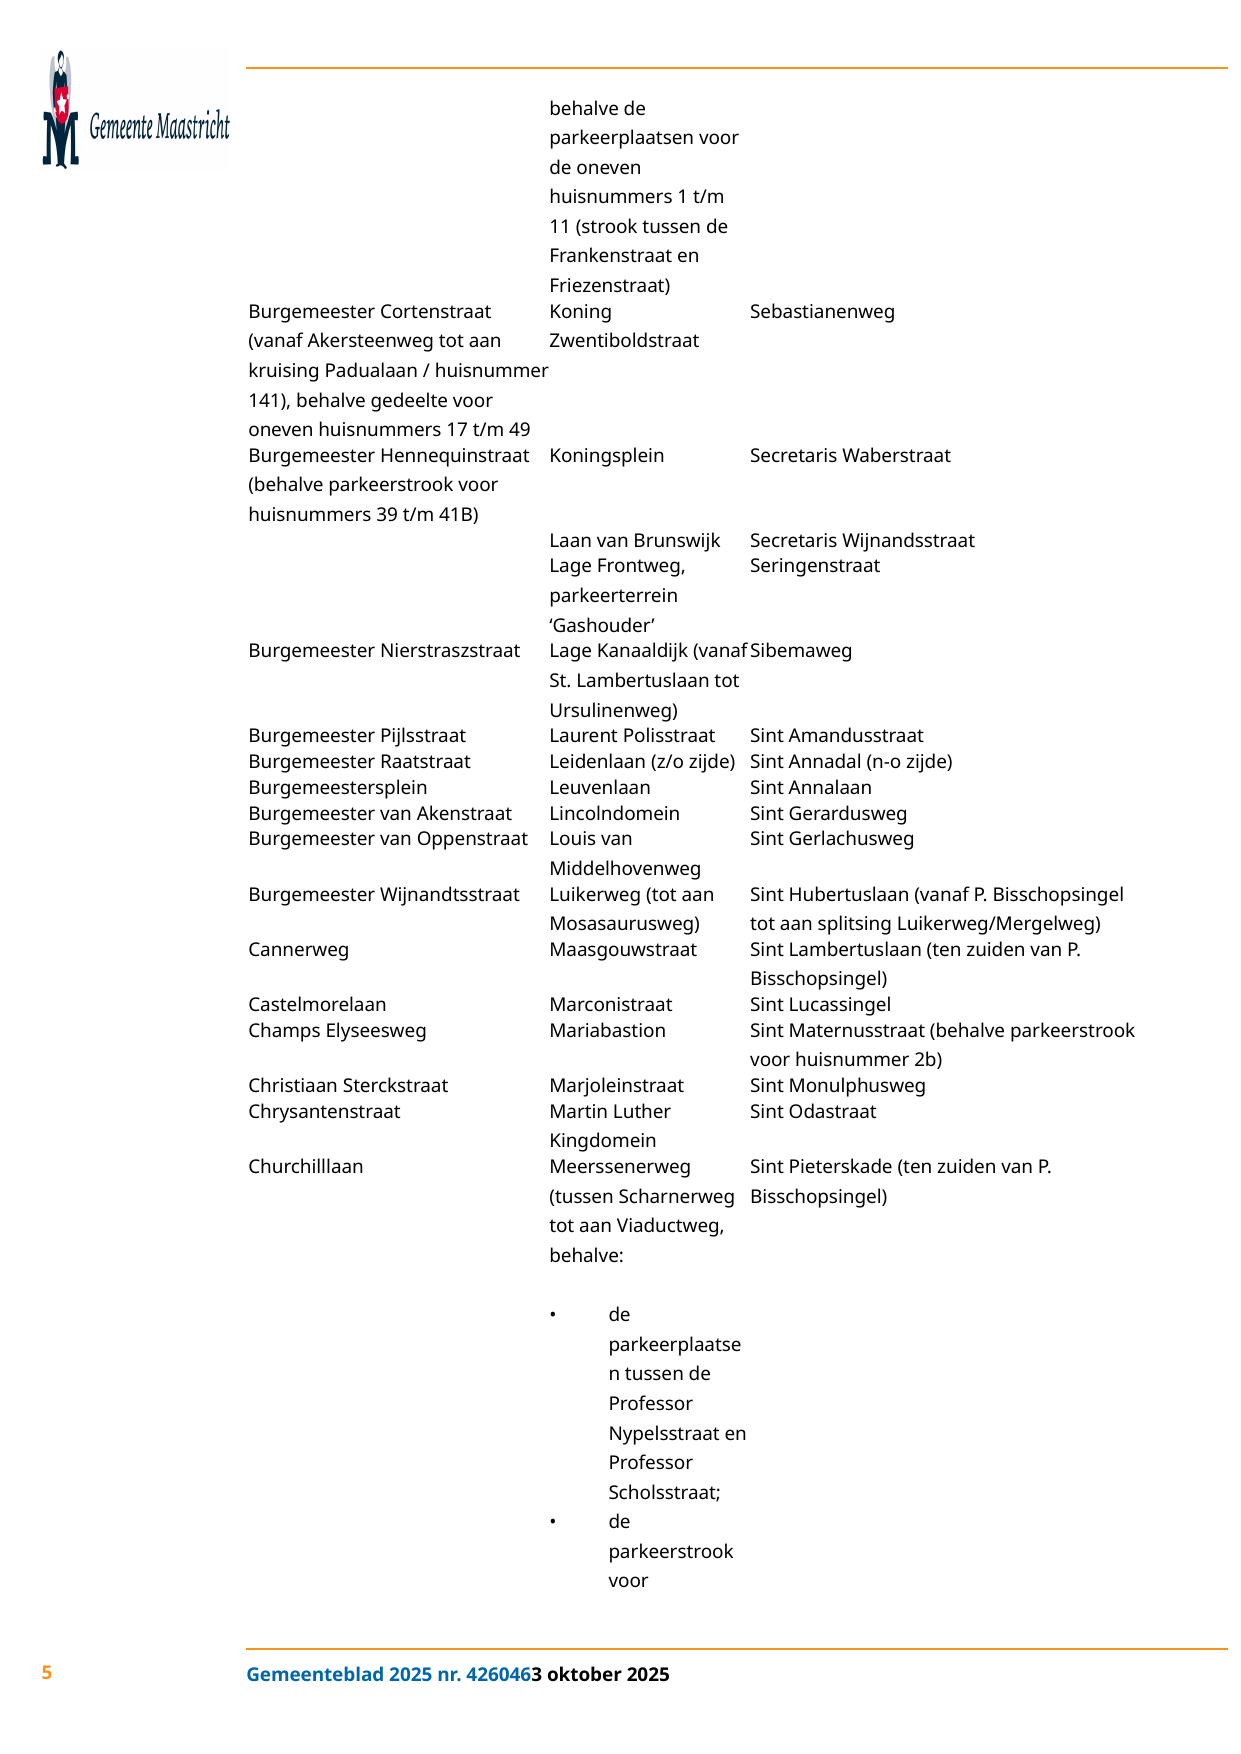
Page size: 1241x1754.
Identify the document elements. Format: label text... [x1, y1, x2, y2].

table_cell Secretaris Waberstraat [750, 442, 1152, 527]
table_cell Castelmorelaan [248, 991, 549, 1017]
table_cell Secretaris Wijnandsstraat [750, 527, 1152, 553]
table_cell Christiaan Sterckstraat [248, 1073, 549, 1098]
table_cell Burgemeester Nierstraszstraat [248, 638, 549, 722]
table_cell Marjoleinstraat [549, 1073, 750, 1098]
table_cell Burgemeester Wijnandtsstraat [248, 881, 549, 936]
table_cell Burgemeester Hennequinstraat (behalve parkeerstrook voor huisnummers 39 t/m 41B) [248, 442, 549, 527]
table_cell Sint Gerlachusweg [750, 825, 1152, 881]
table_cell Sint Monulphusweg [750, 1073, 1152, 1098]
table_cell Burgemeester van Oppenstraat [248, 825, 549, 881]
table_cell Louis van Middelhovenweg [549, 825, 750, 881]
table_cell [248, 527, 549, 553]
table_cell Mariabastion [549, 1017, 750, 1072]
table_cell Burgemeestersplein [248, 774, 549, 800]
table_cell Seringenstraat [750, 553, 1152, 638]
table_cell Champs Elyseesweg [248, 1017, 549, 1072]
table_cell Sint Lucassingel [750, 991, 1152, 1017]
table_cell Laan van Brunswijk [549, 527, 750, 553]
table_cell Sint Hubertuslaan (vanaf P. Bisschopsingel tot aan splitsing Luikerweg/Mergelweg) [750, 881, 1152, 936]
table_cell [248, 553, 549, 638]
table_cell Lincolndomein [549, 800, 750, 825]
table_cell Leuvenlaan [549, 774, 750, 800]
table_cell [750, 95, 1152, 298]
table_cell Churchilllaan [248, 1154, 549, 1593]
table_cell Martin Luther Kingdomein [549, 1098, 750, 1153]
table_cell Sint Maternusstraat (behalve parkeerstrook voor huisnummer 2b) [750, 1017, 1152, 1072]
table_cell Meerssenerweg (tussen Scharnerweg tot aan Viaductweg, behalve: de parkeerplaatsen tussen de Professor Nypelsstraat en Professor Scholsstraat; de parkeerstrook voor [549, 1154, 750, 1593]
table_cell Chrysantenstraat [248, 1098, 549, 1153]
table_cell behalve de parkeerplaatsen voor de oneven huisnummers 1 t/m 11 (strook tussen de Frankenstraat en Friezenstraat) [549, 95, 750, 298]
table_cell Burgemeester van Akenstraat [248, 800, 549, 825]
table_cell Burgemeester Raatstraat [248, 748, 549, 774]
table_cell Marconistraat [549, 991, 750, 1017]
table_cell Laurent Polisstraat [549, 723, 750, 748]
table_cell Sebastianenweg [750, 298, 1152, 442]
picture [41, 47, 231, 172]
table_cell Sint Annalaan [750, 774, 1152, 800]
table_cell Sint Annadal (n-o zijde) [750, 748, 1152, 774]
table_cell Lage Kanaaldijk (vanaf St. Lambertuslaan tot Ursulinenweg) [549, 638, 750, 722]
table_cell Burgemeester Pijlsstraat [248, 723, 549, 748]
table_cell Sint Amandusstraat [750, 723, 1152, 748]
table_cell Maasgouwstraat [549, 936, 750, 991]
table_cell Sint Lambertuslaan (ten zuiden van P. Bisschopsingel) [750, 936, 1152, 991]
table_cell Koningsplein [549, 442, 750, 527]
table_cell Sint Odastraat [750, 1098, 1152, 1153]
table_cell Sibemaweg [750, 638, 1152, 722]
table_cell Luikerweg (tot aan Mosasaurusweg) [549, 881, 750, 936]
table_cell Koning Zwentiboldstraat [549, 298, 750, 442]
table_cell Cannerweg [248, 936, 549, 991]
table_cell Sint Pieterskade (ten zuiden van P. Bisschopsingel) [750, 1154, 1152, 1593]
table_cell [248, 95, 549, 298]
table_cell Lage Frontweg, parkeerterrein ‘Gashouder’ [549, 553, 750, 638]
table_cell Leidenlaan (z/o zijde) [549, 748, 750, 774]
table_cell Burgemeester Cortenstraat (vanaf Akersteenweg tot aan kruising Padualaan / huisnummer 141), behalve gedeelte voor oneven huisnummers 17 t/m 49 [248, 298, 549, 442]
table_cell Sint Gerardusweg [750, 800, 1152, 825]
